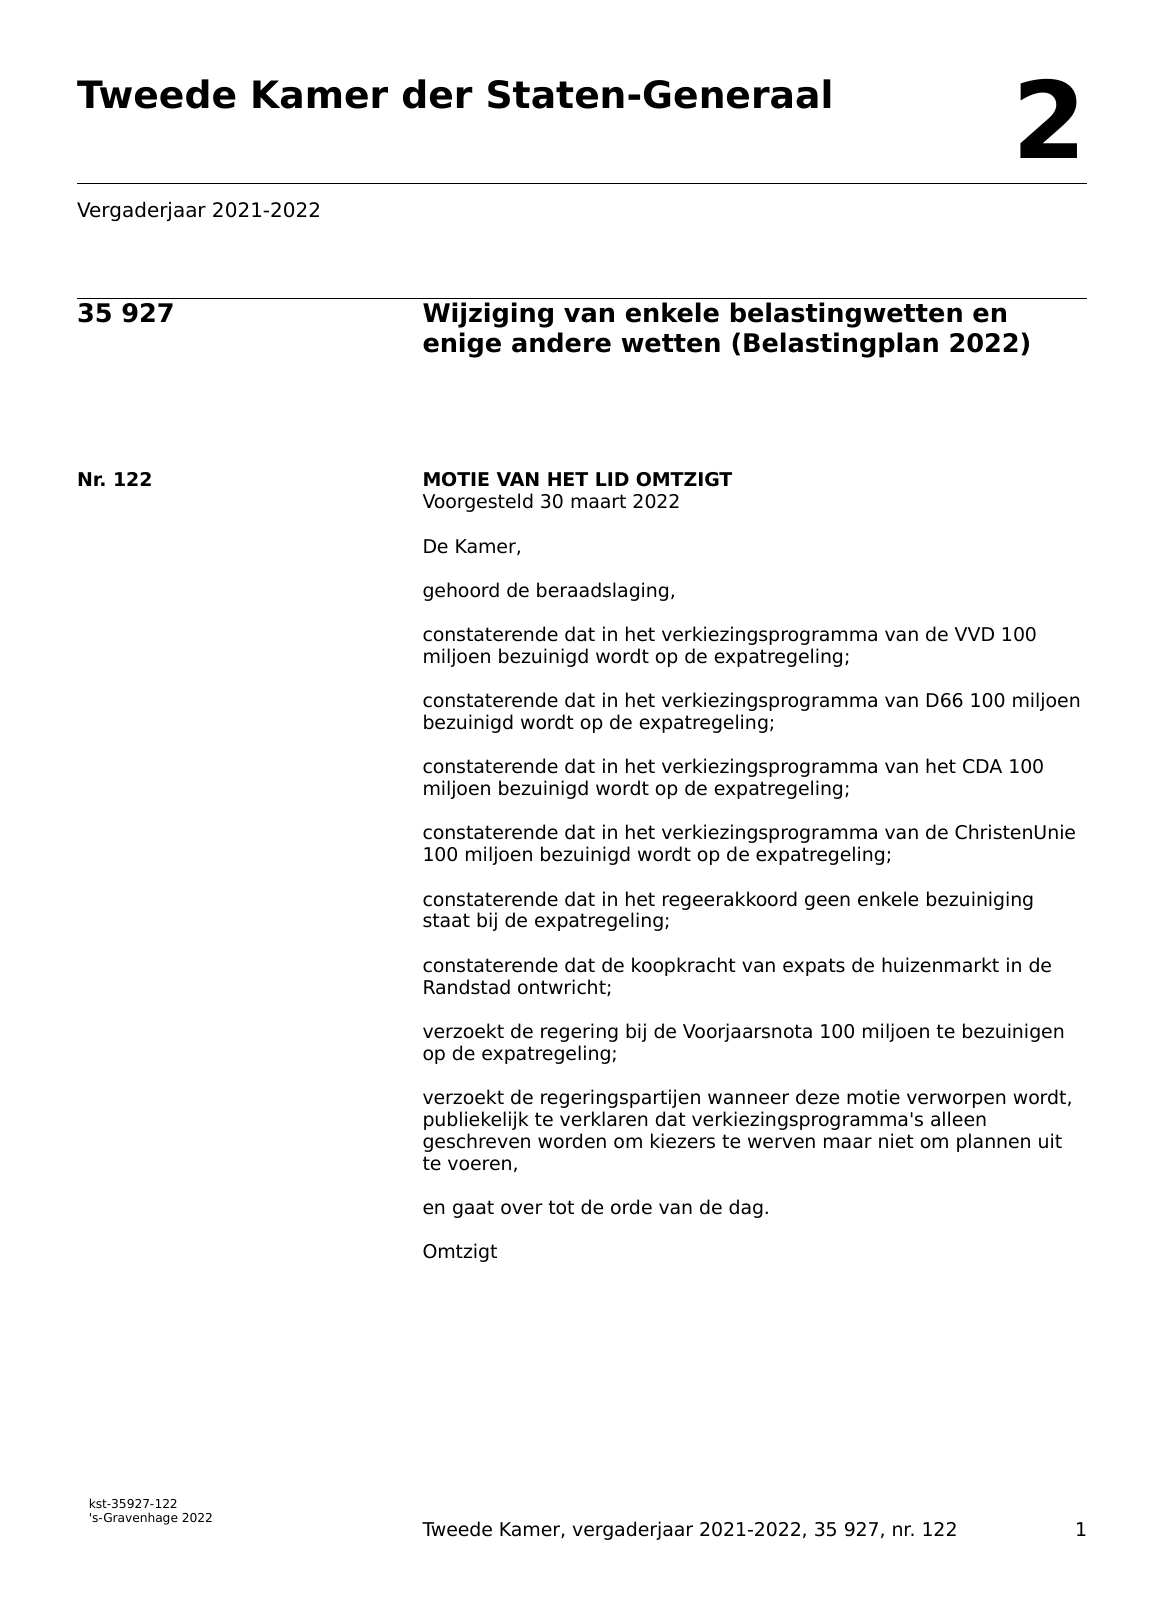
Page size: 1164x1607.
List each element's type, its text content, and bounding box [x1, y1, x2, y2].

text verzoekt de regeringspartijen wanneer deze motie verworpen wordt, publiekelijk te verklaren dat verkiezingsprogramma's alleen geschreven worden om kiezers te werven maar niet om plannen uit te voeren, [422, 1087, 1087, 1175]
text constaterende dat in het verkiezingsprogramma van het CDA 100 miljoen bezuinigd wordt op de expatregeling; [422, 756, 1087, 800]
text constaterende dat in het verkiezingsprogramma van de ChristenUnie 100 miljoen bezuinigd wordt op de expatregeling; [422, 822, 1087, 866]
table_header 2 [886, 59, 1087, 183]
text constaterende dat in het regeerakkoord geen enkele bezuiniging staat bij de expatregeling; [422, 888, 1087, 932]
table_cell Vergaderjaar 2021-2022 [77, 184, 1087, 298]
text en gaat over tot de orde van de dag. [422, 1197, 1087, 1219]
text constaterende dat in het verkiezingsprogramma van D66 100 miljoen bezuinigd wordt op de expatregeling; [422, 690, 1087, 734]
text 's-Gravenhage 2022 [88, 1511, 323, 1525]
text Voorgesteld 30 maart 2022 [422, 491, 1087, 513]
subtitle Nr. 122 MOTIE VAN HET LID OMTZIGT [77, 469, 1087, 491]
subtitle 35 927 Wijziging van enkele belastingwetten en enige andere wetten (Belastingplan 2022) [77, 299, 1087, 358]
text kst-35927-122 [88, 1497, 323, 1511]
text constaterende dat in het verkiezingsprogramma van de VVD 100 miljoen bezuinigd wordt op de expatregeling; [422, 624, 1087, 668]
text Omtzigt [422, 1241, 1087, 1263]
text gehoord de beraadslaging, [422, 580, 1087, 602]
text De Kamer, [422, 536, 1087, 557]
text constaterende dat de koopkracht van expats de huizenmarkt in de Randstad ontwricht; [422, 954, 1087, 998]
text verzoekt de regering bij de Voorjaarsnota 100 miljoen te bezuinigen op de expatregeling; [422, 1021, 1087, 1065]
table_header Tweede Kamer der Staten-Generaal [77, 59, 886, 183]
